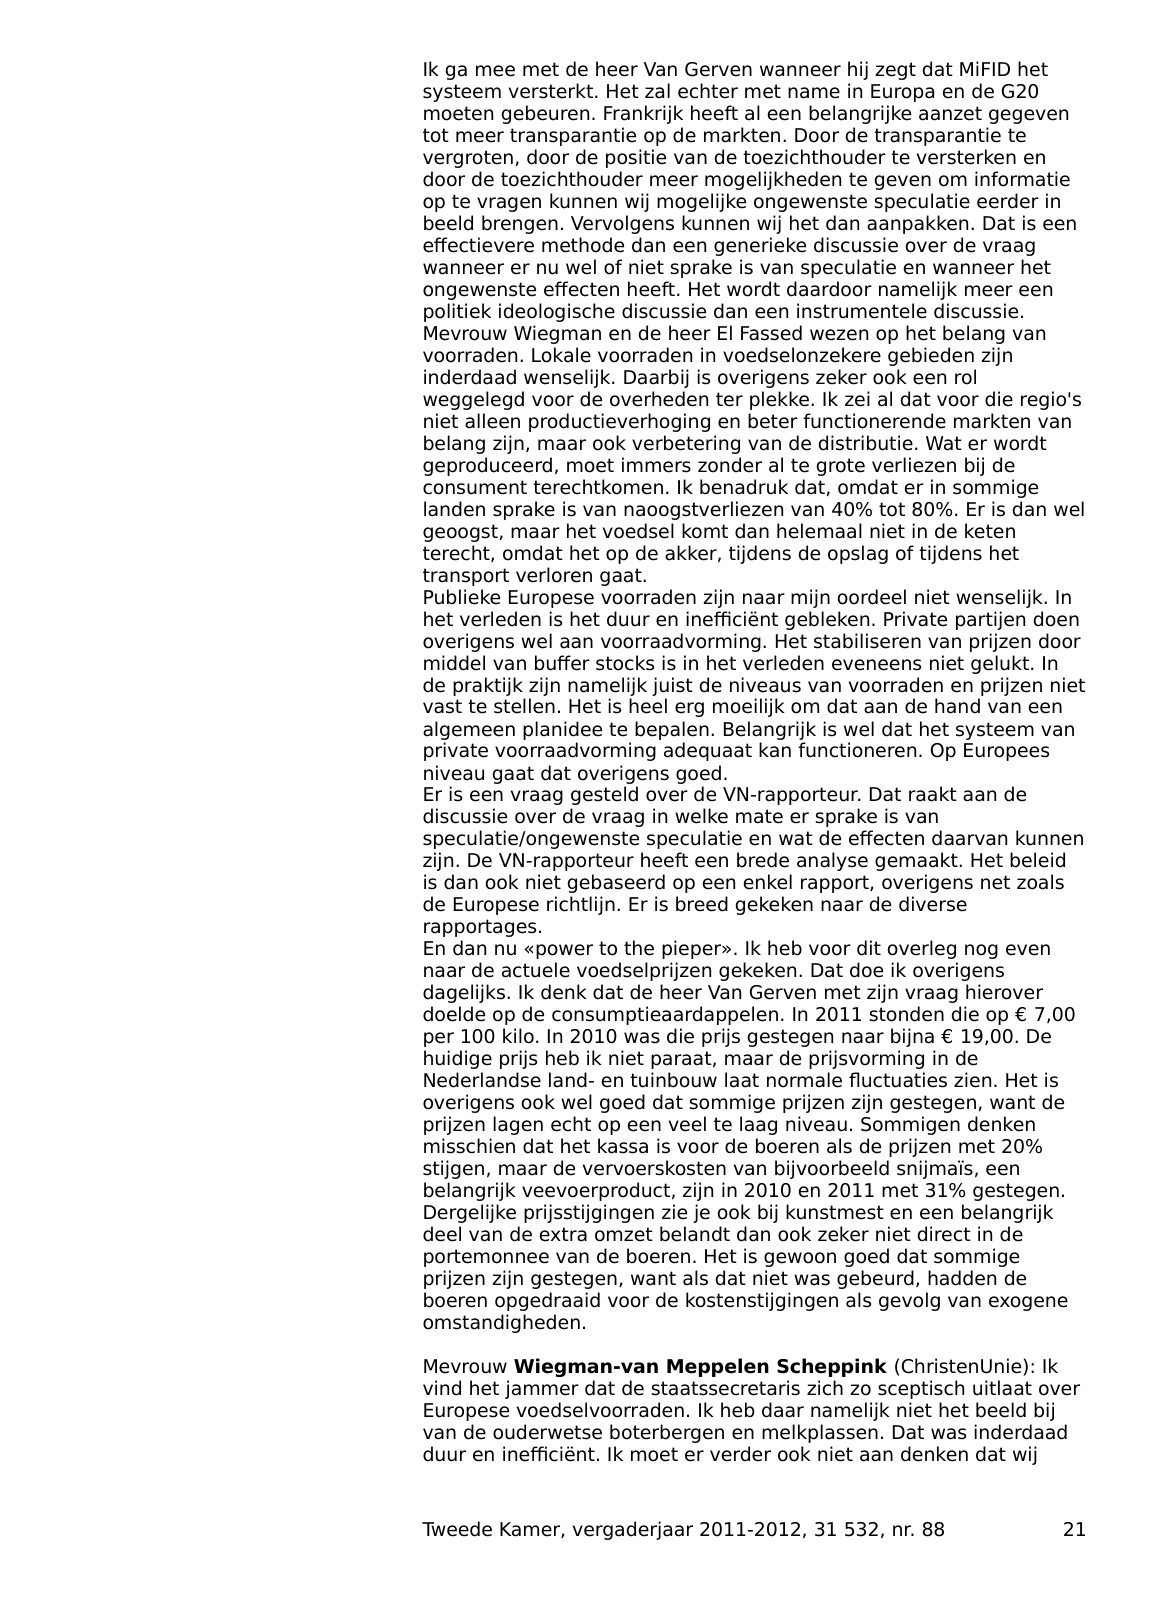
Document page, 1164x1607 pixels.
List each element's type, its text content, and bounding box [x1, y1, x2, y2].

text En dan nu «power to the pieper». Ik heb voor dit overleg nog even naar de actuele voedselprijzen gekeken. Dat doe ik overigens dagelijks. Ik denk dat de heer Van Gerven met zijn vraag hierover doelde op de consumptieaardappelen. In 2011 stonden die op € 7,00 per 100 kilo. In 2010 was die prijs gestegen naar bijna € 19,00. De huidige prijs heb ik niet paraat, maar de prijsvorming in de Nederlandse land- en tuinbouw laat normale fluctuaties zien. Het is overigens ook wel goed dat sommige prijzen zijn gestegen, want de prijzen lagen echt op een veel te laag niveau. Sommigen denken misschien dat het kassa is voor de boeren als de prijzen met 20% stijgen, maar de vervoerskosten van bijvoorbeeld snijmaïs, een belangrijk veevoerproduct, zijn in 2010 en 2011 met 31% gestegen. Dergelijke prijsstijgingen zie je ook bij kunstmest en een belangrijk deel van de extra omzet belandt dan ook zeker niet direct in de portemonnee van de boeren. Het is gewoon goed dat sommige prijzen zijn gestegen, want als dat niet was gebeurd, hadden de boeren opgedraaid voor de kostenstijgingen als gevolg van exogene omstandigheden. [422, 938, 1087, 1334]
text Mevrouw Wiegman en de heer El Fassed wezen op het belang van voorraden. Lokale voorraden in voedselonzekere gebieden zijn inderdaad wenselijk. Daarbij is overigens zeker ook een rol weggelegd voor de overheden ter plekke. Ik zei al dat voor die regio's niet alleen productieverhoging en beter functionerende markten van belang zijn, maar ook verbetering van de distributie. Wat er wordt geproduceerd, moet immers zonder al te grote verliezen bij de consument terechtkomen. Ik benadruk dat, omdat er in sommige landen sprake is van naoogstverliezen van 40% tot 80%. Er is dan wel geoogst, maar het voedsel komt dan helemaal niet in de keten terecht, omdat het op de akker, tijdens de opslag of tijdens het transport verloren gaat. [422, 323, 1087, 587]
text Publieke Europese voorraden zijn naar mijn oordeel niet wenselijk. In het verleden is het duur en inefficiënt gebleken. Private partijen doen overigens wel aan voorraadvorming. Het stabiliseren van prijzen door middel van buffer stocks is in het verleden eveneens niet gelukt. In de praktijk zijn namelijk juist de niveaus van voorraden en prijzen niet vast te stellen. Het is heel erg moeilijk om dat aan de hand van een algemeen planidee te bepalen. Belangrijk is wel dat het systeem van private voorraadvorming adequaat kan functioneren. Op Europees niveau gaat dat overigens goed. [422, 587, 1087, 784]
text Mevrouw Wiegman-van Meppelen Scheppink (ChristenUnie): Ik vind het jammer dat de staatssecretaris zich zo sceptisch uitlaat over Europese voedselvoorraden. Ik heb daar namelijk niet het beeld bij van de ouderwetse boterbergen en melkplassen. Dat was inderdaad duur en inefficiënt. Ik moet er verder ook niet aan denken dat wij [422, 1356, 1087, 1466]
text Er is een vraag gesteld over de VN-rapporteur. Dat raakt aan de discussie over de vraag in welke mate er sprake is van speculatie/ongewenste speculatie en wat de effecten daarvan kunnen zijn. De VN-rapporteur heeft een brede analyse gemaakt. Het beleid is dan ook niet gebaseerd op een enkel rapport, overigens net zoals de Europese richtlijn. Er is breed gekeken naar de diverse rapportages. [422, 784, 1087, 938]
text Ik ga mee met de heer Van Gerven wanneer hij zegt dat MiFID het systeem versterkt. Het zal echter met name in Europa en de G20 moeten gebeuren. Frankrijk heeft al een belangrijke aanzet gegeven tot meer transparantie op de markten. Door de transparantie te vergroten, door de positie van de toezichthouder te versterken en door de toezichthouder meer mogelijkheden te geven om informatie op te vragen kunnen wij mogelijke ongewenste speculatie eerder in beeld brengen. Vervolgens kunnen wij het dan aanpakken. Dat is een effectievere methode dan een generieke discussie over de vraag wanneer er nu wel of niet sprake is van speculatie en wanneer het ongewenste effecten heeft. Het wordt daardoor namelijk meer een politiek ideologische discussie dan een instrumentele discussie. [422, 59, 1087, 323]
